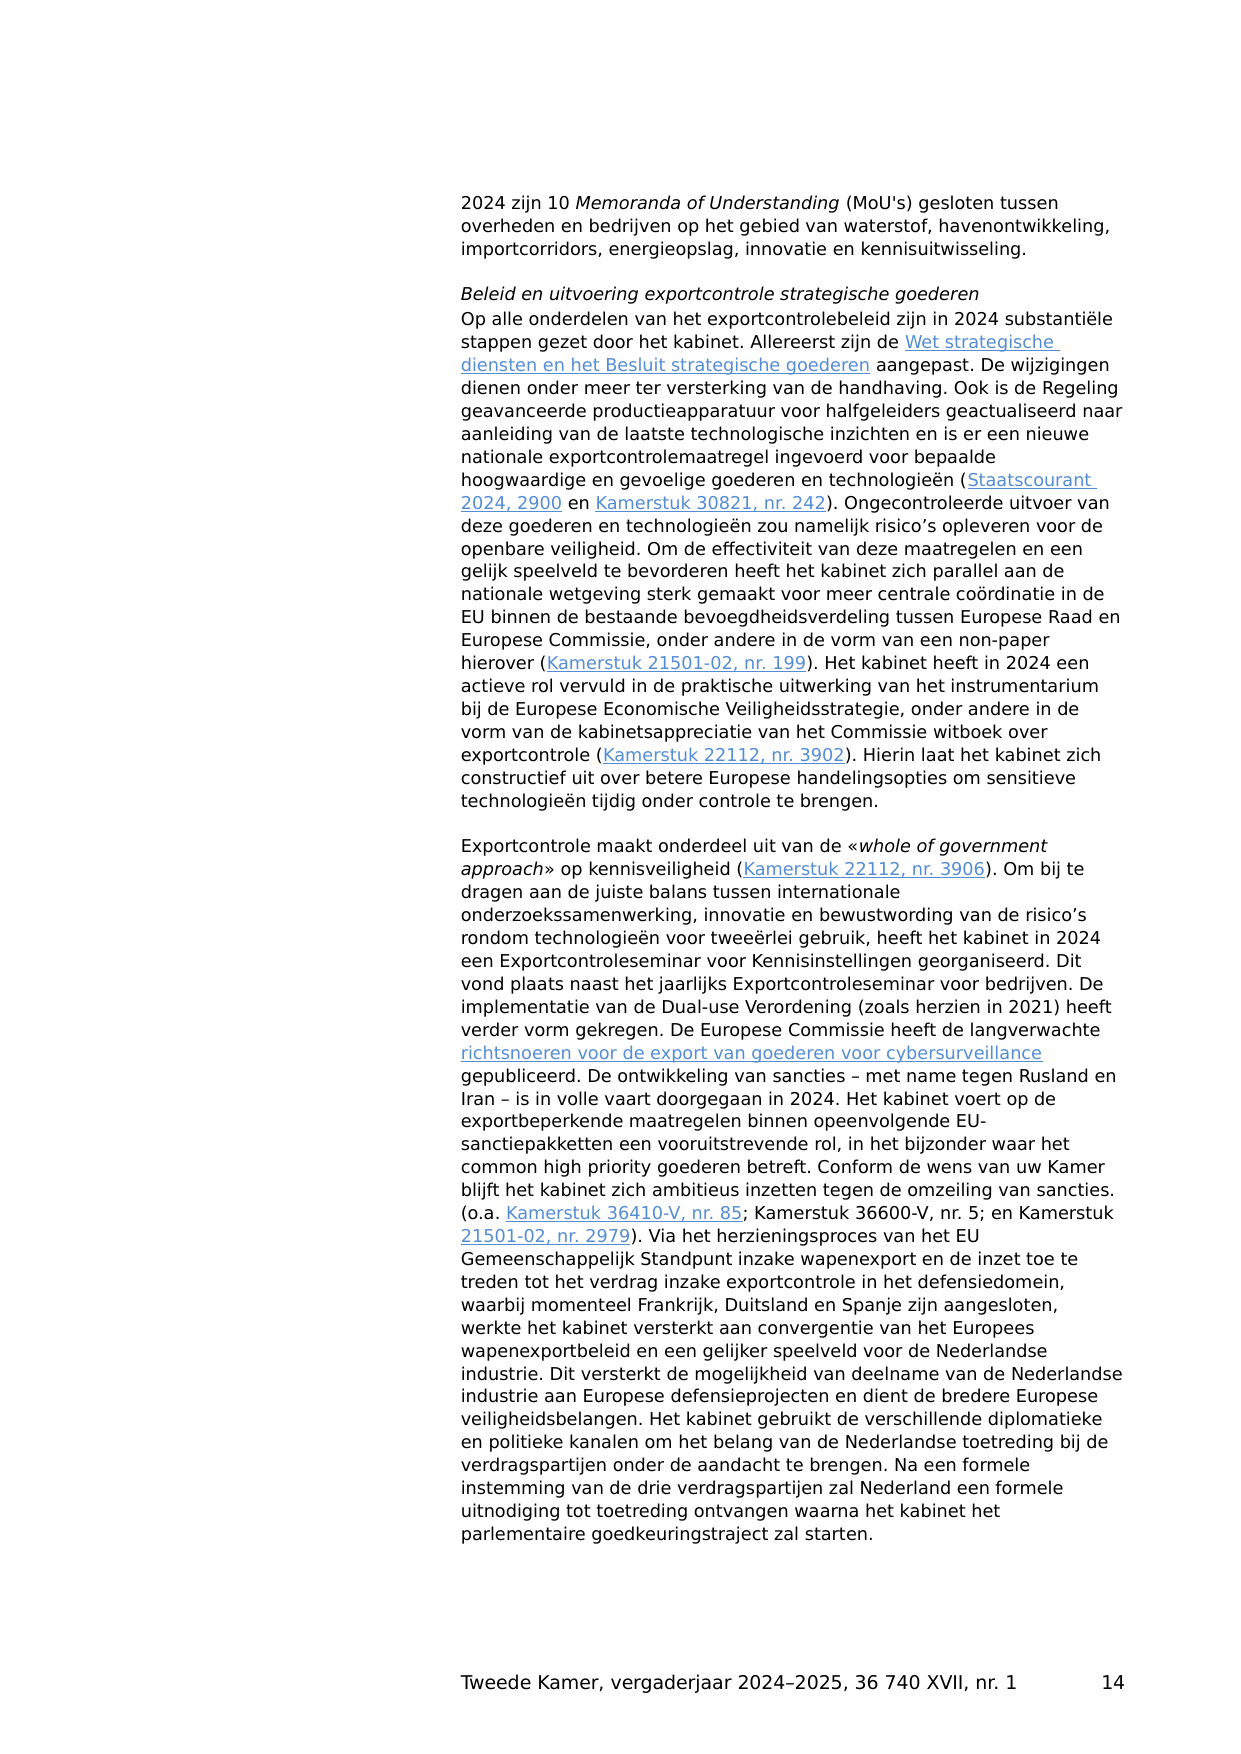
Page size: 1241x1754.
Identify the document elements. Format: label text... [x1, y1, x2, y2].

text 2024 zijn 10 Memoranda of Understanding (MoU's) gesloten tussen overheden en bedrijven op het gebied van waterstof, havenontwikkeling, importcorridors, energieopslag, innovatie en kennisuitwisseling. [461, 191, 1125, 259]
text Beleid en uitvoering exportcontrole strategische goederen [461, 282, 1125, 305]
text Exportcontrole maakt onderdeel uit van de «whole of government approach» op kennisveiligheid (Kamerstuk 22112, nr. 3906). Om bij te dragen aan de juiste balans tussen internationale onderzoekssamenwerking, innovatie en bewustwording van de risico’s rondom technologieën voor tweeërlei gebruik, heeft het kabinet in 2024 een Exportcontroleseminar voor Kennisinstellingen georganiseerd. Dit vond plaats naast het jaarlijks Exportcontroleseminar voor bedrijven. De implementatie van de Dual-use Verordening (zoals herzien in 2021) heeft verder vorm gekregen. De Europese Commissie heeft de langverwachte richtsnoeren voor de export van goederen voor cybersurveillance gepubliceerd. De ontwikkeling van sancties – met name tegen Rusland en Iran – is in volle vaart doorgegaan in 2024. Het kabinet voert op de exportbeperkende maatregelen binnen opeenvolgende EU-sanctiepakketten een vooruitstrevende rol, in het bijzonder waar het common high priority goederen betreft. Conform de wens van uw Kamer blijft het kabinet zich ambitieus inzetten tegen de omzeiling van sancties. (o.a. Kamerstuk 36410-V, nr. 85; Kamerstuk 36600-V, nr. 5; en Kamerstuk 21501-02, nr. 2979). Via het herzieningsproces van het EU Gemeenschappelijk Standpunt inzake wapenexport en de inzet toe te treden tot het verdrag inzake exportcontrole in het defensiedomein, waarbij momenteel Frankrijk, Duitsland en Spanje zijn aangesloten, werkte het kabinet versterkt aan convergentie van het Europees wapenexportbeleid en een gelijker speelveld voor de Nederlandse industrie. Dit versterkt de mogelijkheid van deelname van de Nederlandse industrie aan Europese defensieprojecten en dient de bredere Europese veiligheidsbelangen. Het kabinet gebruikt de verschillende diplomatieke en politieke kanalen om het belang van de Nederlandse toetreding bij de verdragspartijen onder de aandacht te brengen. Na een formele instemming van de drie verdragspartijen zal Nederland een formele uitnodiging tot toetreding ontvangen waarna het kabinet het parlementaire goedkeuringstraject zal starten. [461, 834, 1125, 1545]
text Op alle onderdelen van het exportcontrolebeleid zijn in 2024 substantiële stappen gezet door het kabinet. Allereerst zijn de Wet strategische diensten en het Besluit strategische goederen aangepast. De wijzigingen dienen onder meer ter versterking van de handhaving. Ook is de Regeling geavanceerde productieapparatuur voor halfgeleiders geactualiseerd naar aanleiding van de laatste technologische inzichten en is er een nieuwe nationale exportcontrolemaatregel ingevoerd voor bepaalde hoogwaardige en gevoelige goederen en technologieën (Staatscourant 2024, 2900 en Kamerstuk 30821, nr. 242). Ongecontroleerde uitvoer van deze goederen en technologieën zou namelijk risico’s opleveren voor de openbare veiligheid. Om de effectiviteit van deze maatregelen en een gelijk speelveld te bevorderen heeft het kabinet zich parallel aan de nationale wetgeving sterk gemaakt voor meer centrale coördinatie in de EU binnen de bestaande bevoegdheidsverdeling tussen Europese Raad en Europese Commissie, onder andere in de vorm van een non-paper hierover (Kamerstuk 21501-02, nr. 199). Het kabinet heeft in 2024 een actieve rol vervuld in de praktische uitwerking van het instrumentarium bij de Europese Economische Veiligheidsstrategie, onder andere in de vorm van de kabinetsappreciatie van het Commissie witboek over exportcontrole (Kamerstuk 22112, nr. 3902). Hierin laat het kabinet zich constructief uit over betere Europese handelingsopties om sensitieve technologieën tijdig onder controle te brengen. [461, 307, 1125, 812]
